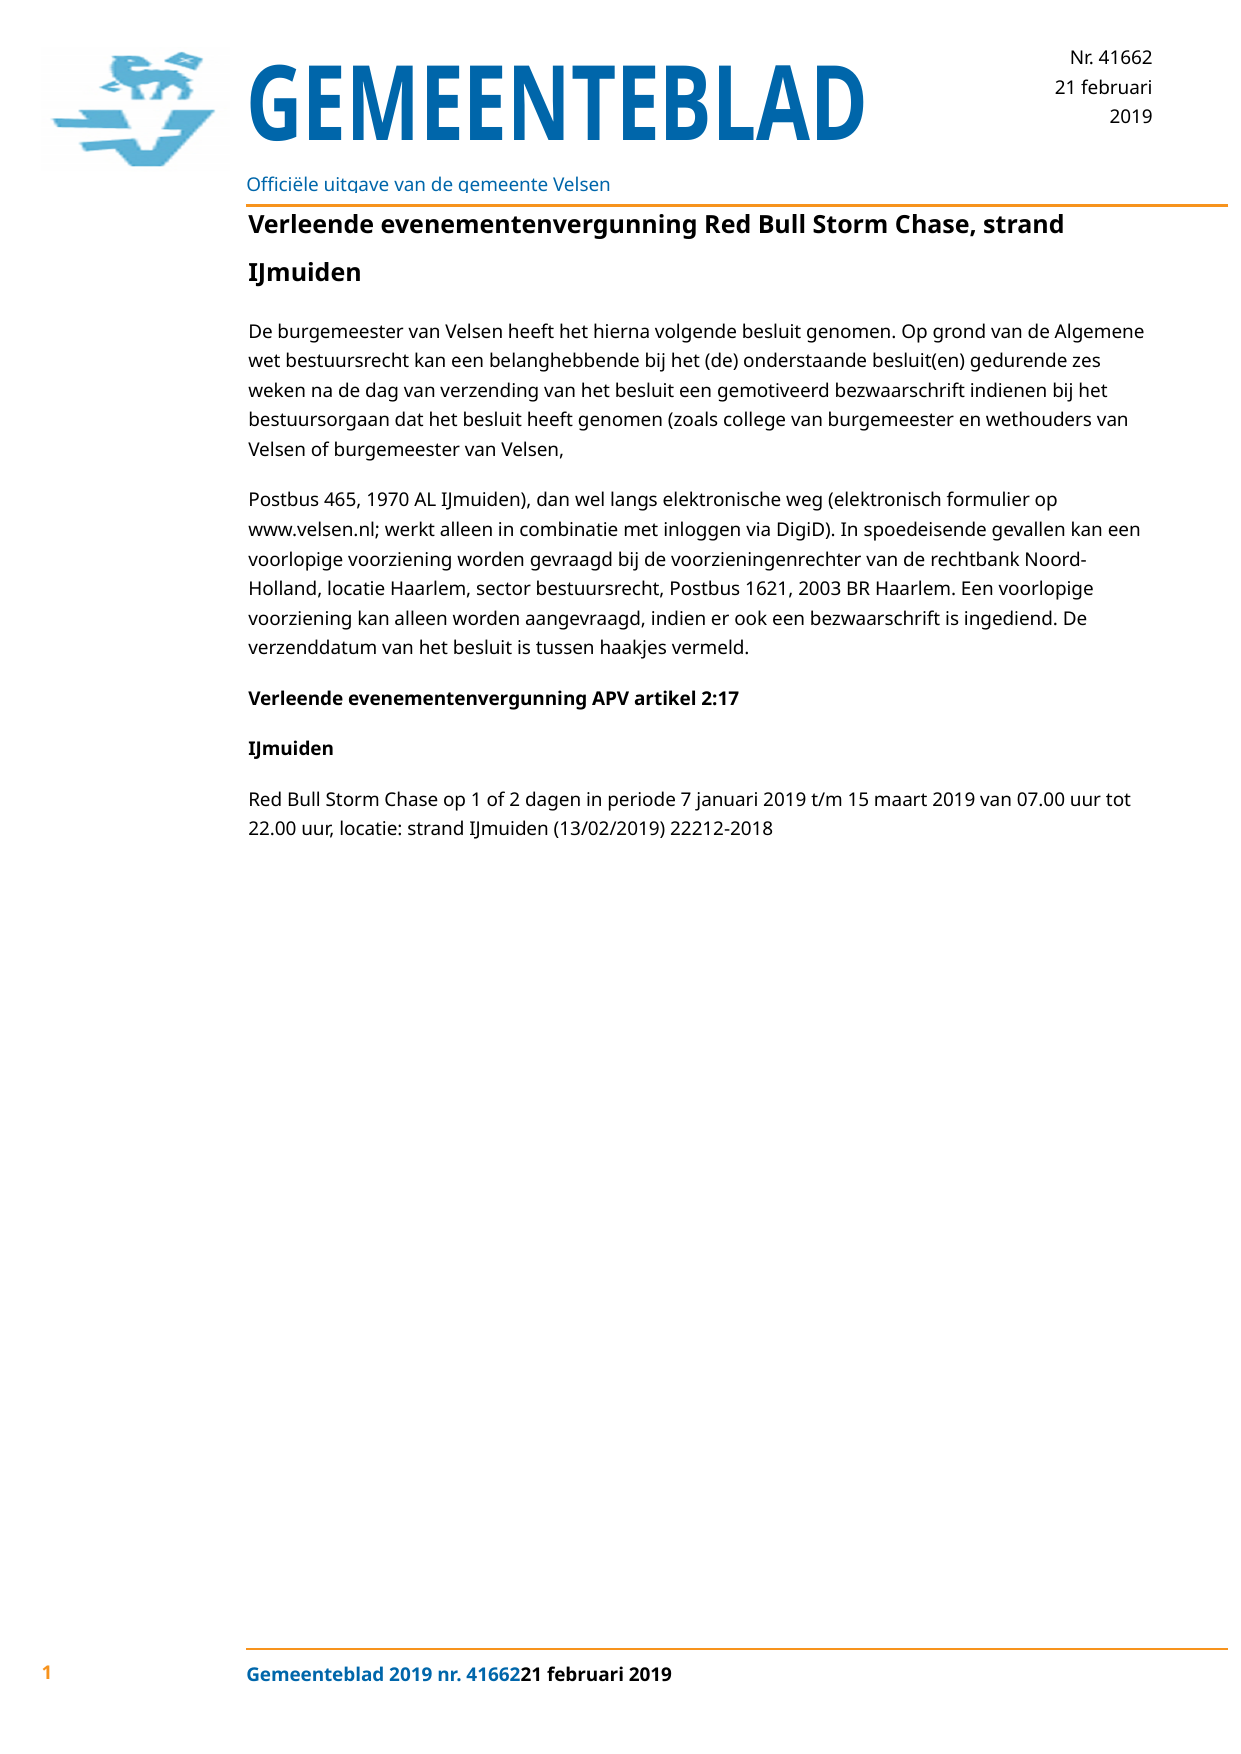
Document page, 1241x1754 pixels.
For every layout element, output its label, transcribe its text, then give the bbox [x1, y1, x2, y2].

text De burgemeester van Velsen heeft het hierna volgende besluit genomen. Op grond van de Algemene wet bestuursrecht kan een belanghebbende bij het (de) onderstaande besluit(en) gedurende zes weken na de dag van verzending van het besluit een gemotiveerd bezwaarschrift indienen bij het bestuursorgaan dat het besluit heeft genomen (zoals college van burgemeester en wethouders van Velsen of burgemeester van Velsen, [248, 318, 1152, 462]
text IJmuiden [248, 735, 1152, 761]
text Red Bull Storm Chase op 1 of 2 dagen in periode 7 januari 2019 t/m 15 maart 2019 van 07.00 uur tot 22.00 uur, locatie: strand IJmuiden (13/02/2019) 22212-2018 [248, 786, 1152, 841]
picture [41, 47, 231, 172]
text Verleende evenementenvergunning APV artikel 2:17 [248, 685, 1152, 711]
text Postbus 465, 1970 AL IJmuiden), dan wel langs elektronische weg (elektronisch formulier op www.velsen.nl; werkt alleen in combinatie met inloggen via DigiD). In spoedeisende gevallen kan een voorlopige voorziening worden gevraagd bij de voorzieningenrechter van de rechtbank Noord-Holland, locatie Haarlem, sector bestuursrecht, Postbus 1621, 2003 BR Haarlem. Een voorlopige voorziening kan alleen worden aangevraagd, indien er ook een bezwaarschrift is ingediend. De verzenddatum van het besluit is tussen haakjes vermeld. [248, 487, 1152, 660]
text Verleende evenementenvergunning Red Bull Storm Chase, strand IJmuiden [248, 207, 1152, 288]
